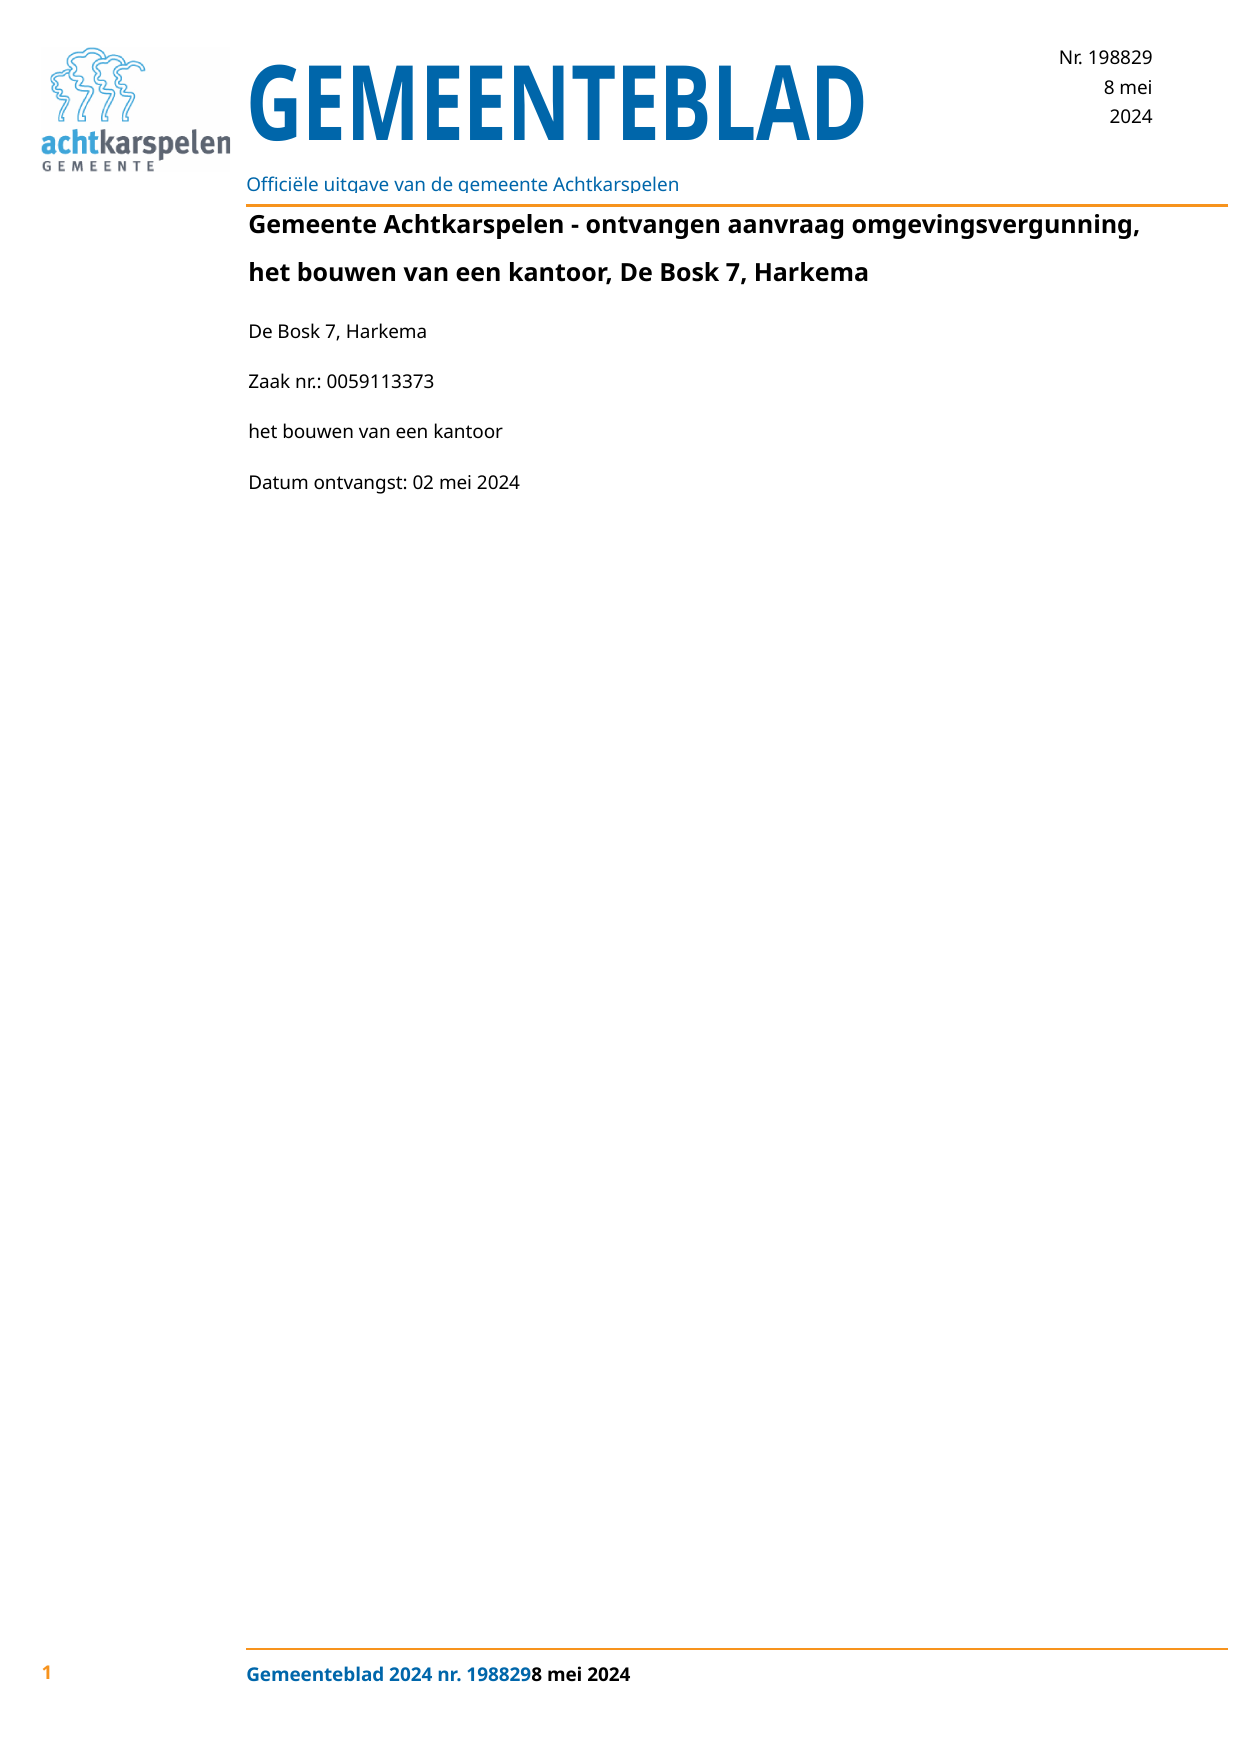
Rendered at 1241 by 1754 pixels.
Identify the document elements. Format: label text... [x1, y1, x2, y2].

text Datum ontvangst: 02 mei 2024 [248, 469, 1152, 495]
text Gemeente Achtkarspelen - ontvangen aanvraag omgevingsvergunning, het bouwen van een kantoor, De Bosk 7, Harkema [248, 207, 1152, 288]
picture [41, 47, 231, 172]
text Zaak nr.: 0059113373 [248, 368, 1152, 394]
text het bouwen van een kantoor [248, 419, 1152, 444]
text De Bosk 7, Harkema [248, 318, 1152, 344]
